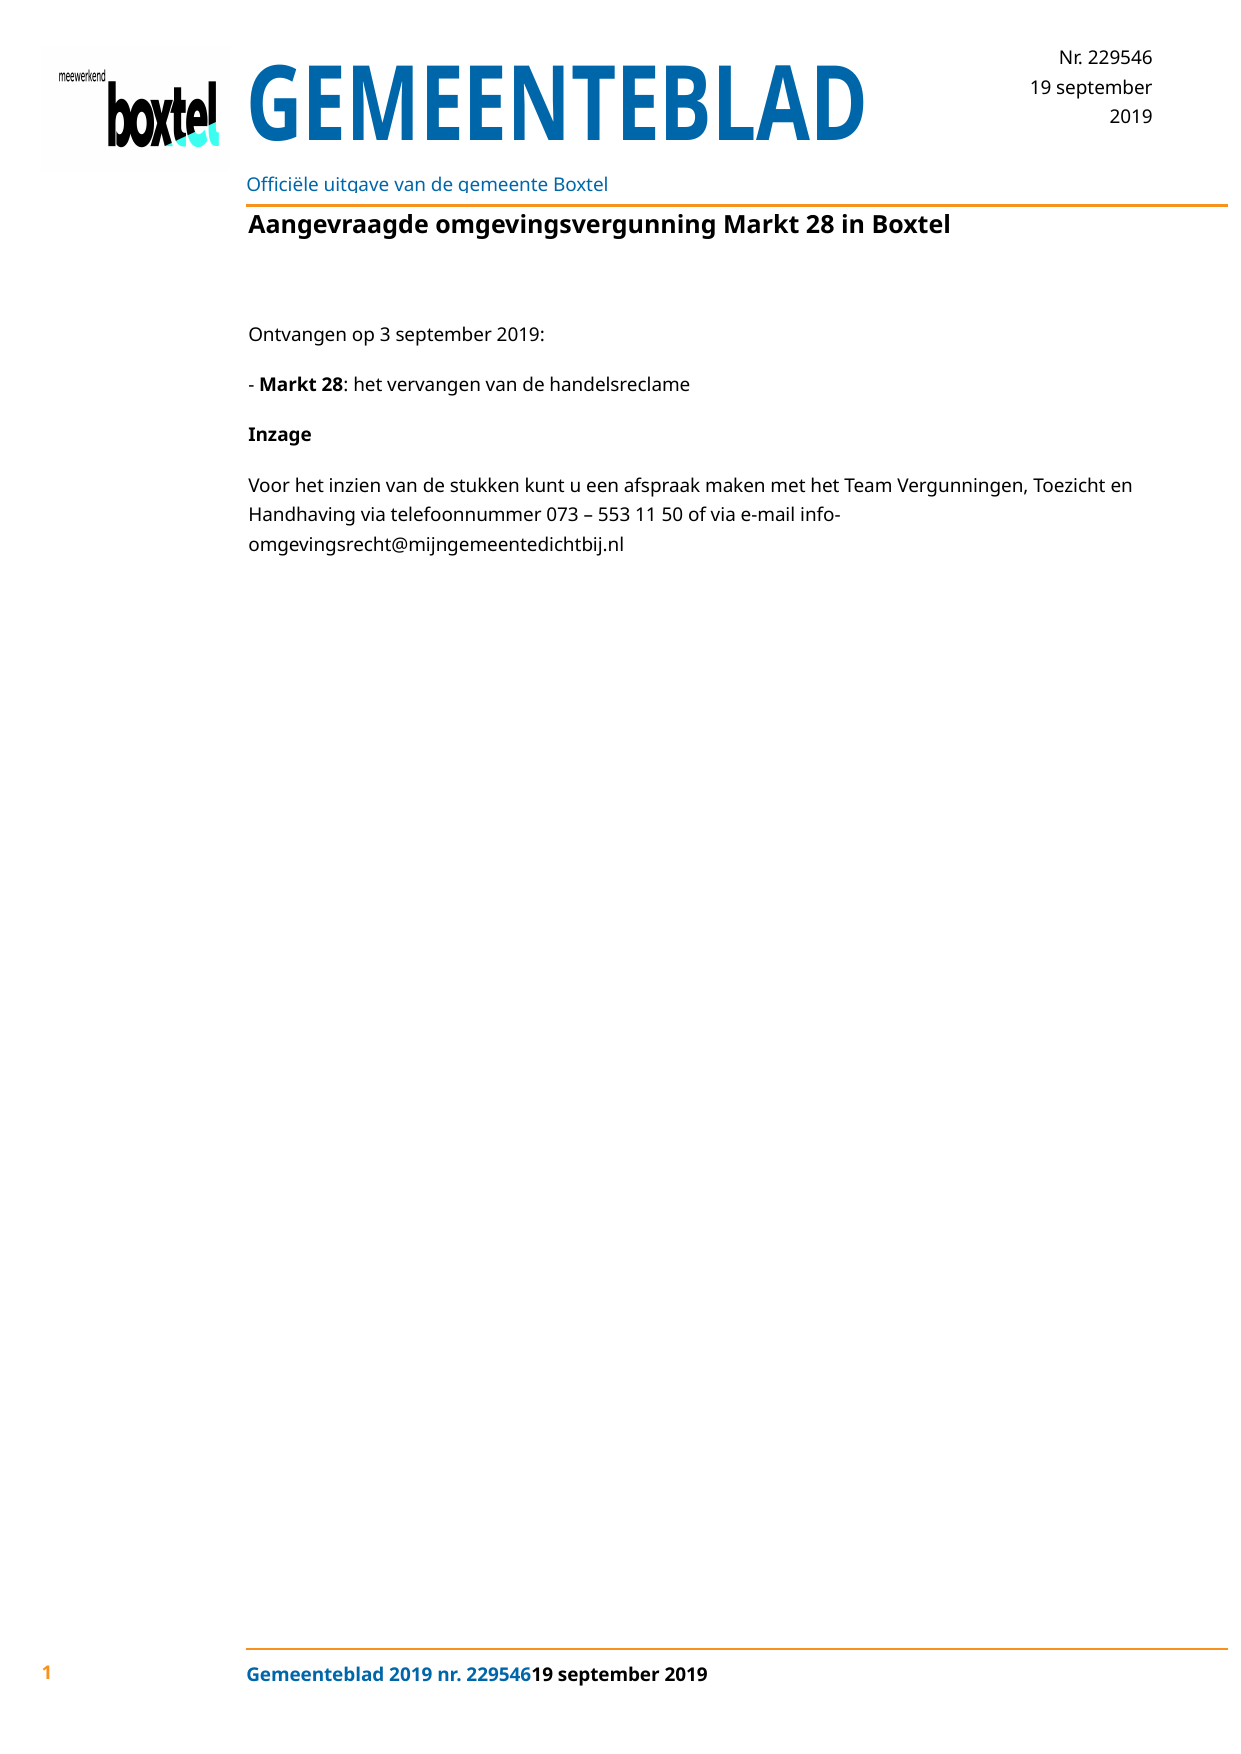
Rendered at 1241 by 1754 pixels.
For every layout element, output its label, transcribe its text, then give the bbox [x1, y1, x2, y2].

text Aangevraagde omgevingsvergunning Markt 28 in Boxtel [248, 207, 1152, 241]
text Voor het inzien van de stukken kunt u een afspraak maken met het Team Vergunningen, Toezicht en Handhaving via telefoonnummer 073 – 553 11 50 of via e-mail info-omgevingsrecht@mijngemeentedichtbij.nl [248, 472, 1152, 557]
text Ontvangen op 3 september 2019: [248, 321, 1152, 346]
text Inzage [248, 422, 1152, 447]
picture [41, 47, 231, 172]
text - Markt 28: het vervangen van de handelsreclame [248, 371, 1152, 397]
